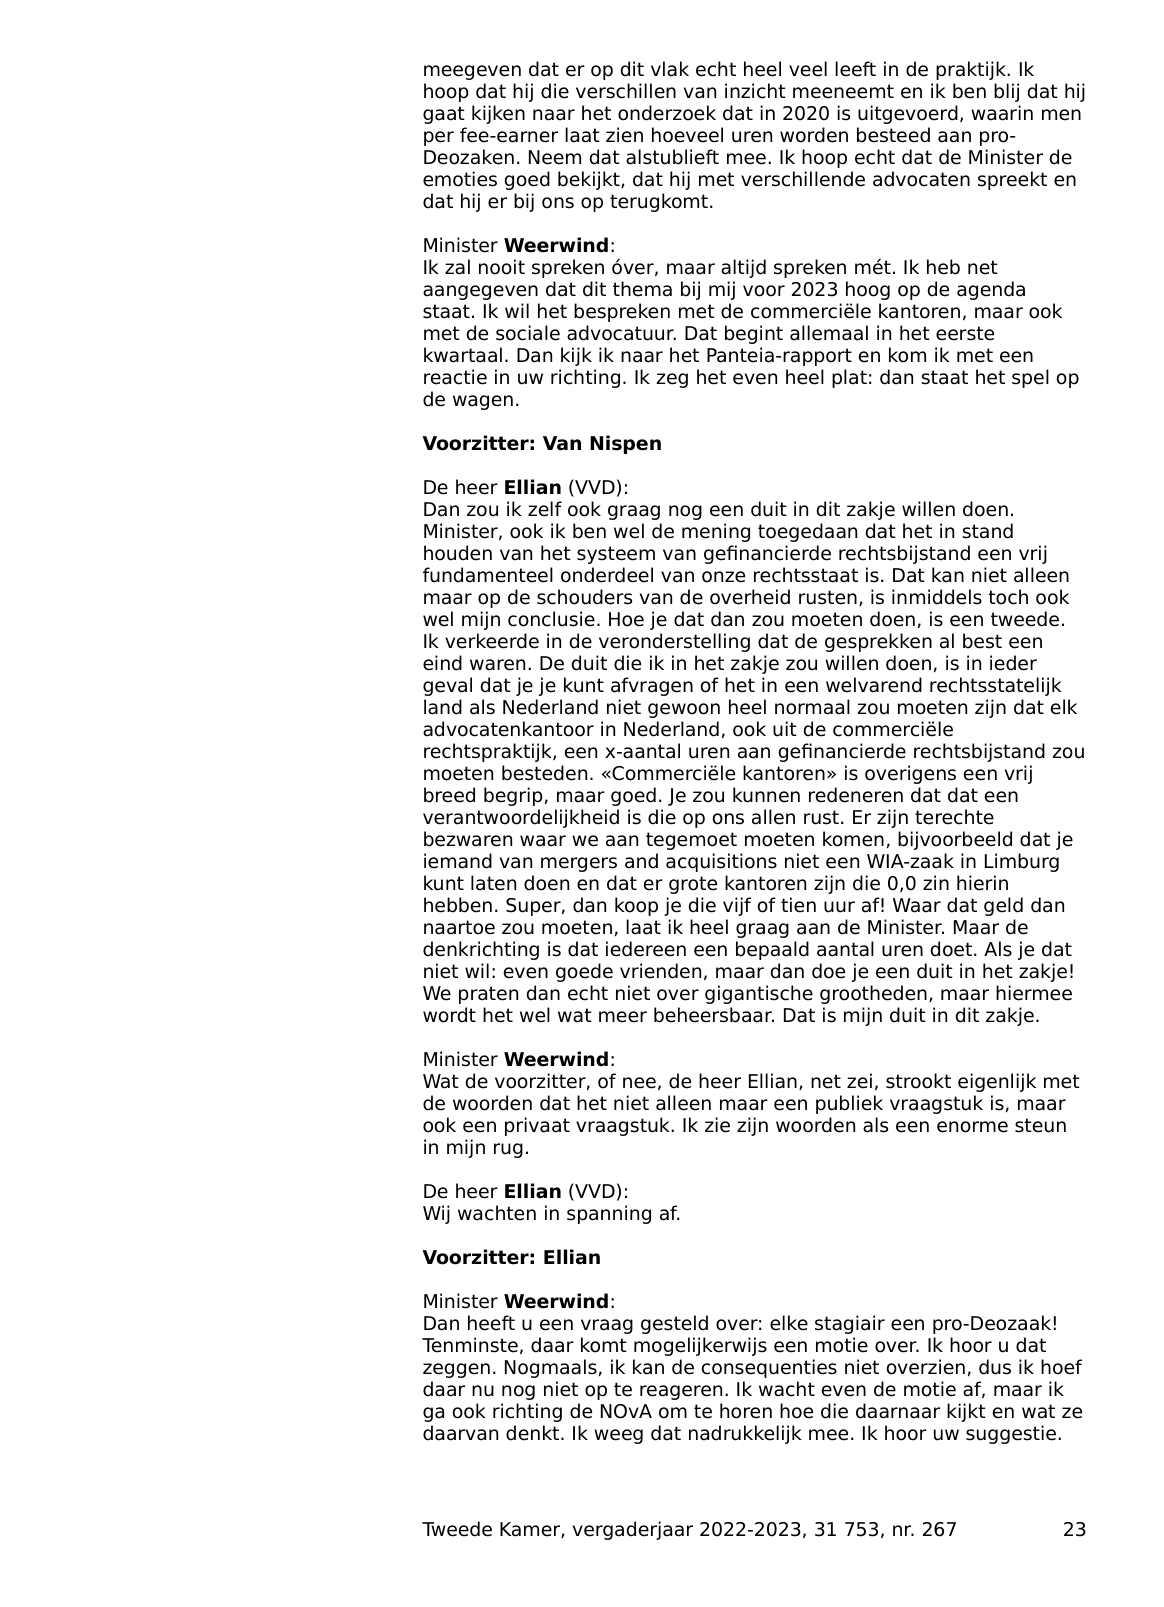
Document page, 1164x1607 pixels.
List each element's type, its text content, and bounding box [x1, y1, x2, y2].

text Wat de voorzitter, of nee, de heer Ellian, net zei, strookt eigenlijk met de woorden dat het niet alleen maar een publiek vraagstuk is, maar ook een privaat vraagstuk. Ik zie zijn woorden als een enorme steun in mijn rug. [422, 1071, 1087, 1159]
text De heer Ellian (VVD): [422, 1181, 1087, 1203]
text Wij wachten in spanning af. [422, 1203, 1087, 1225]
subtitle Voorzitter: Ellian [422, 1247, 1087, 1269]
text Minister Weerwind: [422, 235, 1087, 257]
text Minister Weerwind: [422, 1291, 1087, 1313]
text Minister Weerwind: [422, 1049, 1087, 1071]
text Dan heeft u een vraag gesteld over: elke stagiair een pro-Deozaak! Tenminste, daar komt mogelijkerwijs een motie over. Ik hoor u dat zeggen. Nogmaals, ik kan de consequenties niet overzien, dus ik hoef daar nu nog niet op te reageren. Ik wacht even de motie af, maar ik ga ook richting de NOvA om te horen hoe die daarnaar kijkt en wat ze daarvan denkt. Ik weeg dat nadrukkelijk mee. Ik hoor uw suggestie. [422, 1313, 1087, 1445]
text Ik zal nooit spreken óver, maar altijd spreken mét. Ik heb net aangegeven dat dit thema bij mij voor 2023 hoog op de agenda staat. Ik wil het bespreken met de commerciële kantoren, maar ook met de sociale advocatuur. Dat begint allemaal in het eerste kwartaal. Dan kijk ik naar het Panteia-rapport en kom ik met een reactie in uw richting. Ik zeg het even heel plat: dan staat het spel op de wagen. [422, 257, 1087, 411]
text De heer Ellian (VVD): [422, 477, 1087, 499]
subtitle Voorzitter: Van Nispen [422, 433, 1087, 455]
text meegeven dat er op dit vlak echt heel veel leeft in de praktijk. Ik hoop dat hij die verschillen van inzicht meeneemt en ik ben blij dat hij gaat kijken naar het onderzoek dat in 2020 is uitgevoerd, waarin men per fee-earner laat zien hoeveel uren worden besteed aan pro-Deozaken. Neem dat alstublieft mee. Ik hoop echt dat de Minister de emoties goed bekijkt, dat hij met verschillende advocaten spreekt en dat hij er bij ons op terugkomt. [422, 59, 1087, 213]
text Dan zou ik zelf ook graag nog een duit in dit zakje willen doen. Minister, ook ik ben wel de mening toegedaan dat het in stand houden van het systeem van gefinancierde rechtsbijstand een vrij fundamenteel onderdeel van onze rechtsstaat is. Dat kan niet alleen maar op de schouders van de overheid rusten, is inmiddels toch ook wel mijn conclusie. Hoe je dat dan zou moeten doen, is een tweede. Ik verkeerde in de veronderstelling dat de gesprekken al best een eind waren. De duit die ik in het zakje zou willen doen, is in ieder geval dat je je kunt afvragen of het in een welvarend rechtsstatelijk land als Nederland niet gewoon heel normaal zou moeten zijn dat elk advocatenkantoor in Nederland, ook uit de commerciële rechtspraktijk, een x-aantal uren aan gefinancierde rechtsbijstand zou moeten besteden. «Commerciële kantoren» is overigens een vrij breed begrip, maar goed. Je zou kunnen redeneren dat dat een verantwoordelijkheid is die op ons allen rust. Er zijn terechte bezwaren waar we aan tegemoet moeten komen, bijvoorbeeld dat je iemand van mergers and acquisitions niet een WIA-zaak in Limburg kunt laten doen en dat er grote kantoren zijn die 0,0 zin hierin hebben. Super, dan koop je die vijf of tien uur af! Waar dat geld dan naartoe zou moeten, laat ik heel graag aan de Minister. Maar de denkrichting is dat iedereen een bepaald aantal uren doet. Als je dat niet wil: even goede vrienden, maar dan doe je een duit in het zakje! We praten dan echt niet over gigantische grootheden, maar hiermee wordt het wel wat meer beheersbaar. Dat is mijn duit in dit zakje. [422, 499, 1087, 1027]
